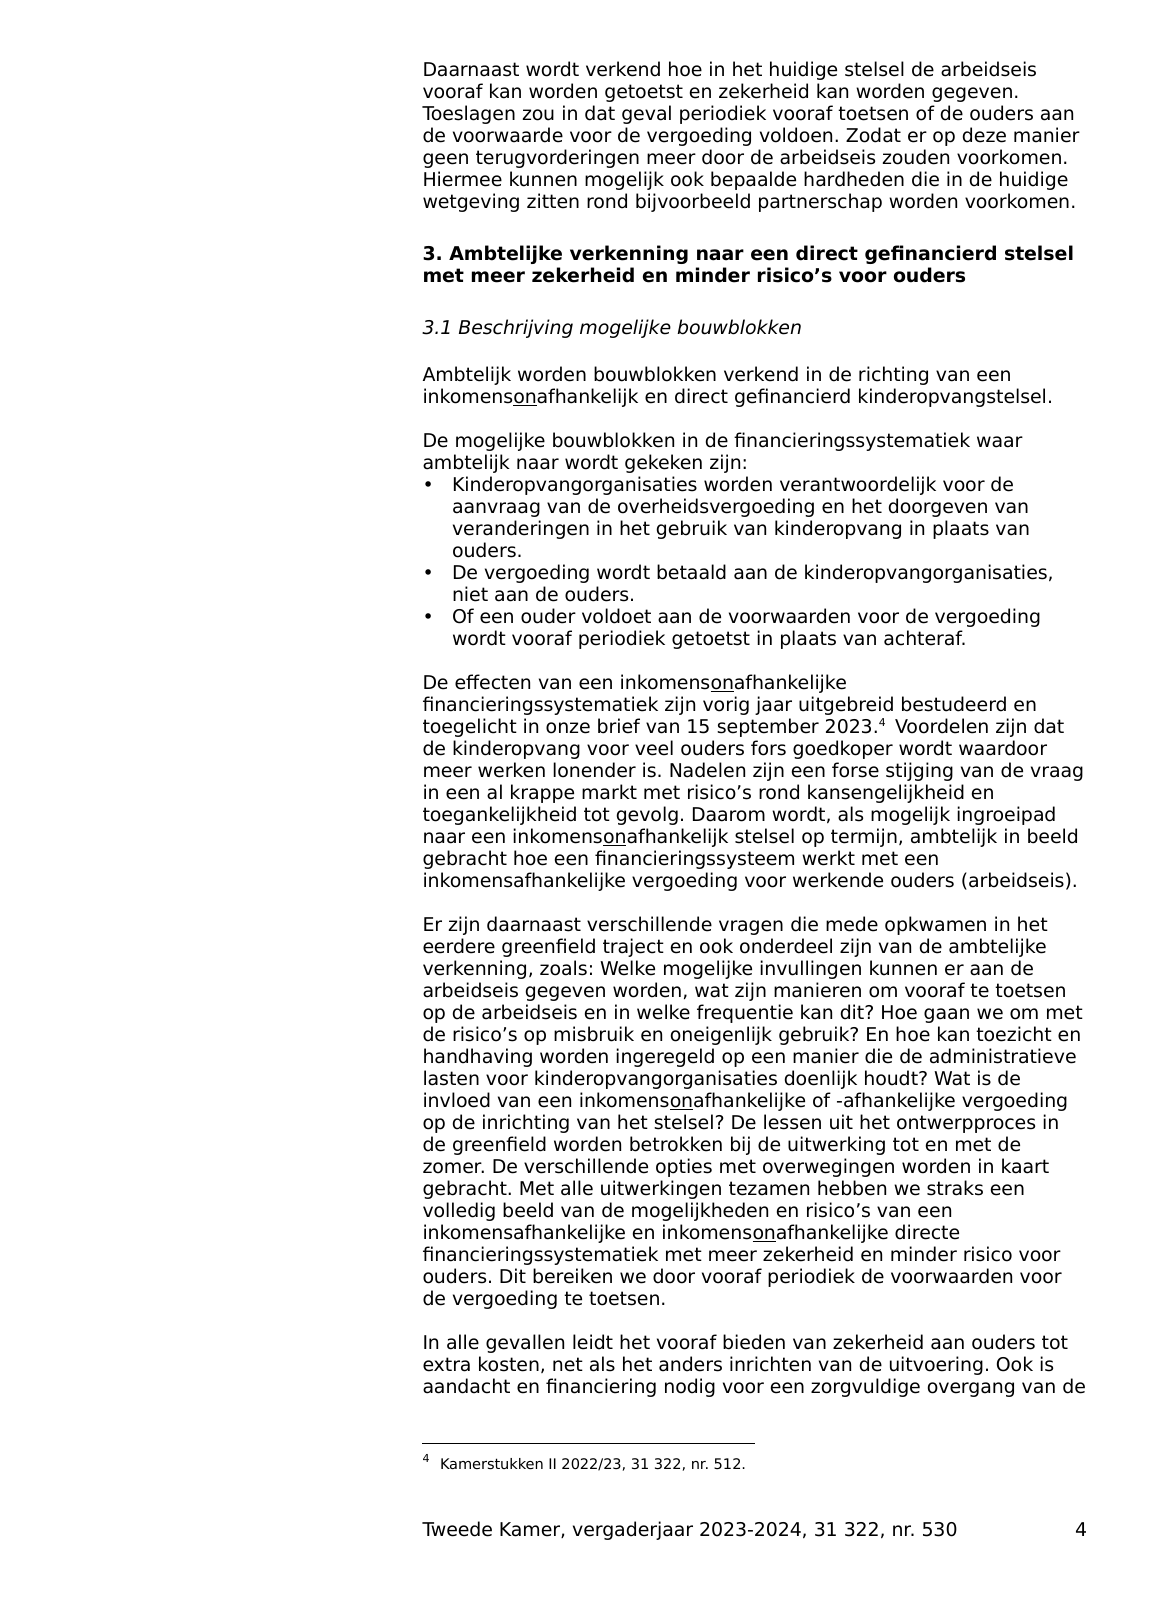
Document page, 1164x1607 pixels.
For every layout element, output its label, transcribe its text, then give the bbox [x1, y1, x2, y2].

text Ambtelijk worden bouwblokken verkend in de richting van een inkomensonafhankelijk en direct gefinancierd kinderopvangstelsel. [422, 364, 1087, 408]
text De effecten van een inkomensonafhankelijke financieringssystematiek zijn vorig jaar uitgebreid bestudeerd en toegelicht in onze brief van 15 september 2023. Voordelen zijn dat de kinderopvang voor veel ouders fors goedkoper wordt waardoor meer werken lonender is. Nadelen zijn een forse stijging van de vraag in een al krappe markt met risico’s rond kansengelijkheid en toegankelijkheid tot gevolg. Daarom wordt, als mogelijk ingroeipad naar een inkomensonafhankelijk stelsel op termijn, ambtelijk in beeld gebracht hoe een financieringssysteem werkt met een inkomensafhankelijke vergoeding voor werkende ouders (arbeidseis). [422, 672, 1087, 892]
text De mogelijke bouwblokken in de financieringssystematiek waar ambtelijk naar wordt gekeken zijn: [422, 430, 1087, 474]
text • Kinderopvangorganisaties worden verantwoordelijk voor de aanvraag van de overheidsvergoeding en het doorgeven van veranderingen in het gebruik van kinderopvang in plaats van ouders. [422, 474, 1087, 562]
text Kamerstukken II 2022/23, 31 322, nr. 512. [422, 1452, 1087, 1474]
text • De vergoeding wordt betaald aan de kinderopvangorganisaties, niet aan de ouders. [422, 562, 1087, 606]
text Daarnaast wordt verkend hoe in het huidige stelsel de arbeidseis vooraf kan worden getoetst en zekerheid kan worden gegeven. Toeslagen zou in dat geval periodiek vooraf toetsen of de ouders aan de voorwaarde voor de vergoeding voldoen. Zodat er op deze manier geen terugvorderingen meer door de arbeidseis zouden voorkomen. Hiermee kunnen mogelijk ook bepaalde hardheden die in de huidige wetgeving zitten rond bijvoorbeeld partnerschap worden voorkomen. [422, 59, 1087, 213]
text In alle gevallen leidt het vooraf bieden van zekerheid aan ouders tot extra kosten, net als het anders inrichten van de uitvoering. Ook is aandacht en financiering nodig voor een zorgvuldige overgang van de [422, 1332, 1087, 1398]
subtitle 3. Ambtelijke verkenning naar een direct gefinancierd stelsel met meer zekerheid en minder risico’s voor ouders [422, 243, 1087, 287]
subtitle 3.1 Beschrijving mogelijke bouwblokken [422, 317, 1087, 339]
text Er zijn daarnaast verschillende vragen die mede opkwamen in het eerdere greenfield traject en ook onderdeel zijn van de ambtelijke verkenning, zoals: Welke mogelijke invullingen kunnen er aan de arbeidseis gegeven worden, wat zijn manieren om vooraf te toetsen op de arbeidseis en in welke frequentie kan dit? Hoe gaan we om met de risico’s op misbruik en oneigenlijk gebruik? En hoe kan toezicht en handhaving worden ingeregeld op een manier die de administratieve lasten voor kinderopvangorganisaties doenlijk houdt? Wat is de invloed van een inkomensonafhankelijke of -afhankelijke vergoeding op de inrichting van het stelsel? De lessen uit het ontwerpproces in de greenfield worden betrokken bij de uitwerking tot en met de zomer. De verschillende opties met overwegingen worden in kaart gebracht. Met alle uitwerkingen tezamen hebben we straks een volledig beeld van de mogelijkheden en risico’s van een inkomensafhankelijke en inkomensonafhankelijke directe financieringssystematiek met meer zekerheid en minder risico voor ouders. Dit bereiken we door vooraf periodiek de voorwaarden voor de vergoeding te toetsen. [422, 914, 1087, 1309]
text • Of een ouder voldoet aan de voorwaarden voor de vergoeding wordt vooraf periodiek getoetst in plaats van achteraf. [422, 606, 1087, 650]
